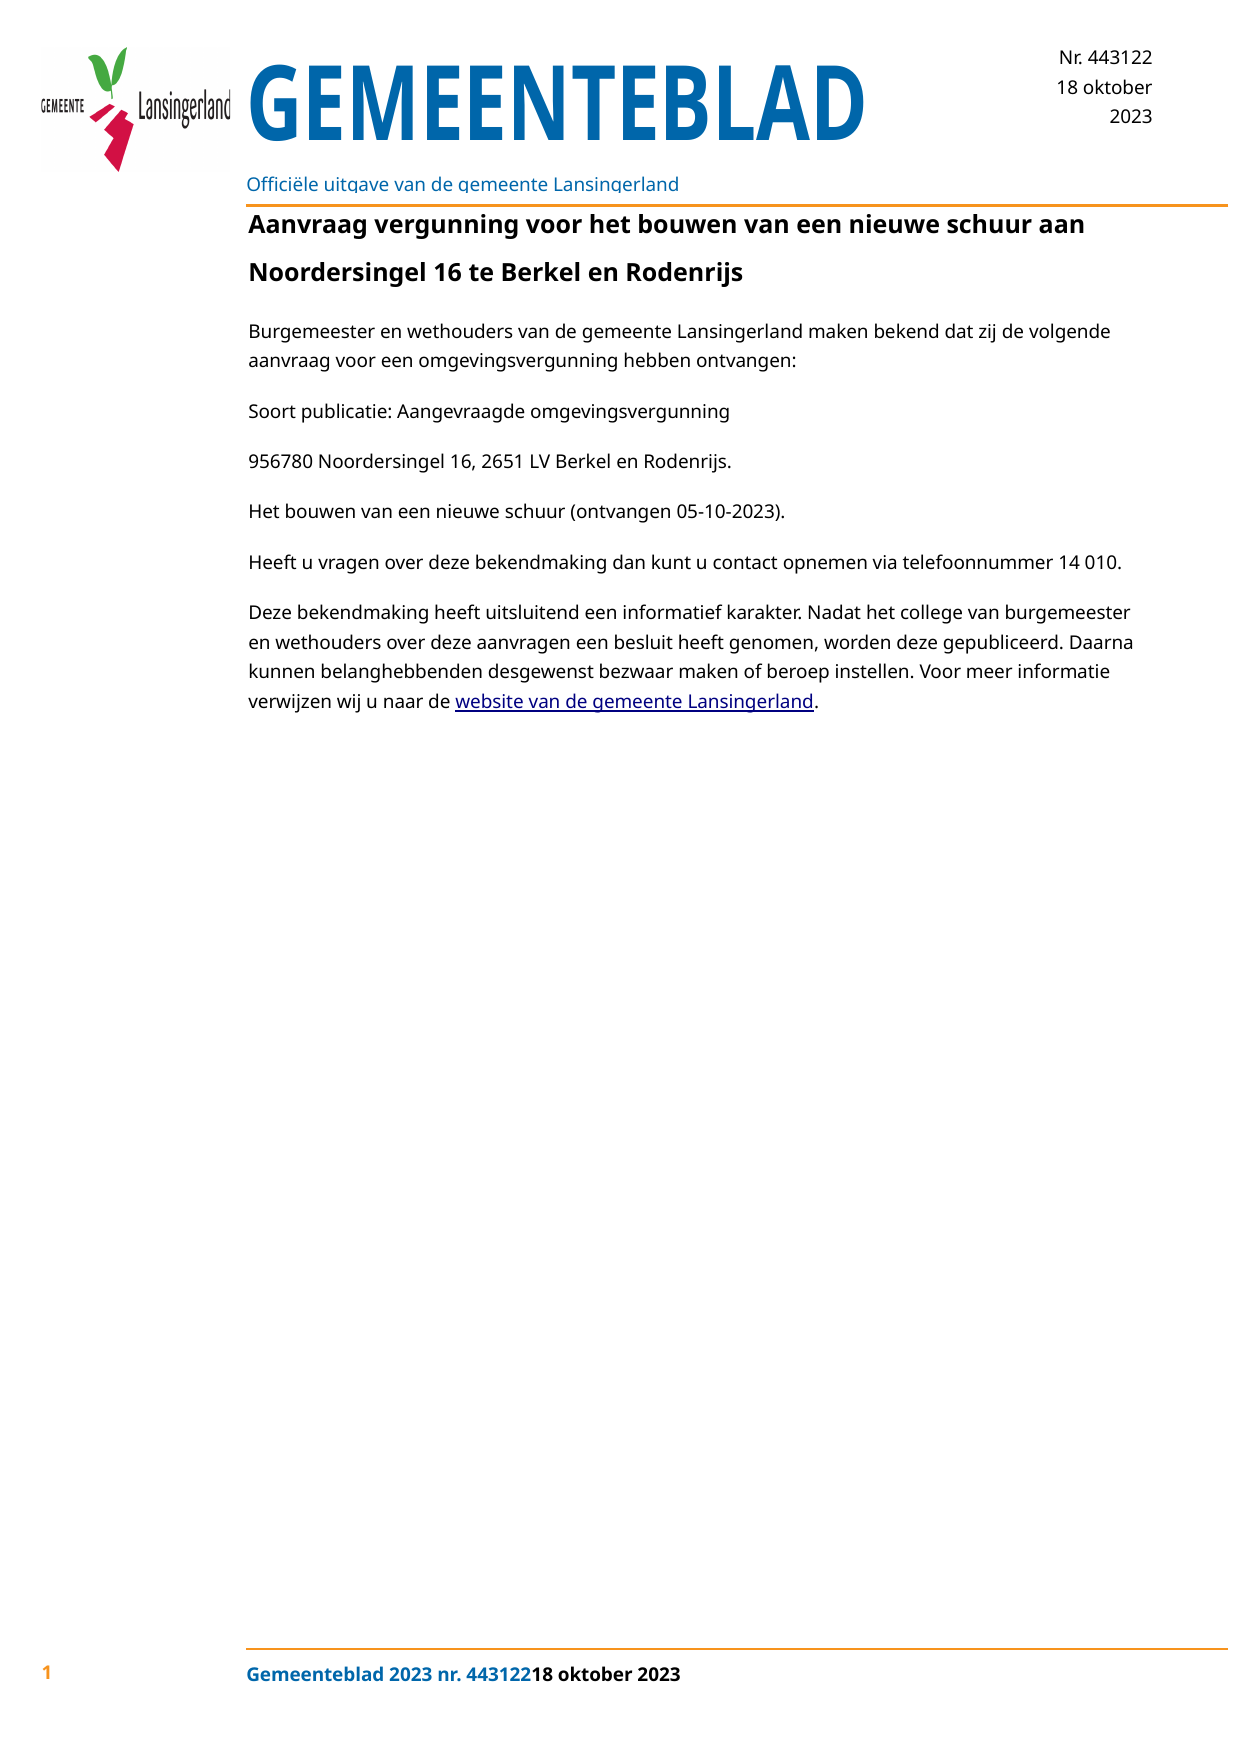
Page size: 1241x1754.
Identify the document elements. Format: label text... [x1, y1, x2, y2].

text Soort publicatie: Aangevraagde omgevingsvergunning [248, 398, 1152, 424]
text Aanvraag vergunning voor het bouwen van een nieuwe schuur aan Noordersingel 16 te Berkel en Rodenrijs [248, 207, 1152, 288]
text Burgemeester en wethouders van de gemeente Lansingerland maken bekend dat zij de volgende aanvraag voor een omgevingsvergunning hebben ontvangen: [248, 318, 1152, 373]
text Heeft u vragen over deze bekendmaking dan kunt u contact opnemen via telefoonnummer 14 010. [248, 549, 1152, 575]
text 956780 Noordersingel 16, 2651 LV Berkel en Rodenrijs. [248, 448, 1152, 474]
picture [41, 47, 231, 172]
text Deze bekendmaking heeft uitsluitend een informatief karakter. Nadat het college van burgemeester en wethouders over deze aanvragen een besluit heeft genomen, worden deze gepubliceerd. Daarna kunnen belanghebbenden desgewenst bezwaar maken of beroep instellen. Voor meer informatie verwijzen wij u naar de website van de gemeente Lansingerland. [248, 599, 1152, 714]
text Het bouwen van een nieuwe schuur (ontvangen 05-10-2023). [248, 499, 1152, 524]
